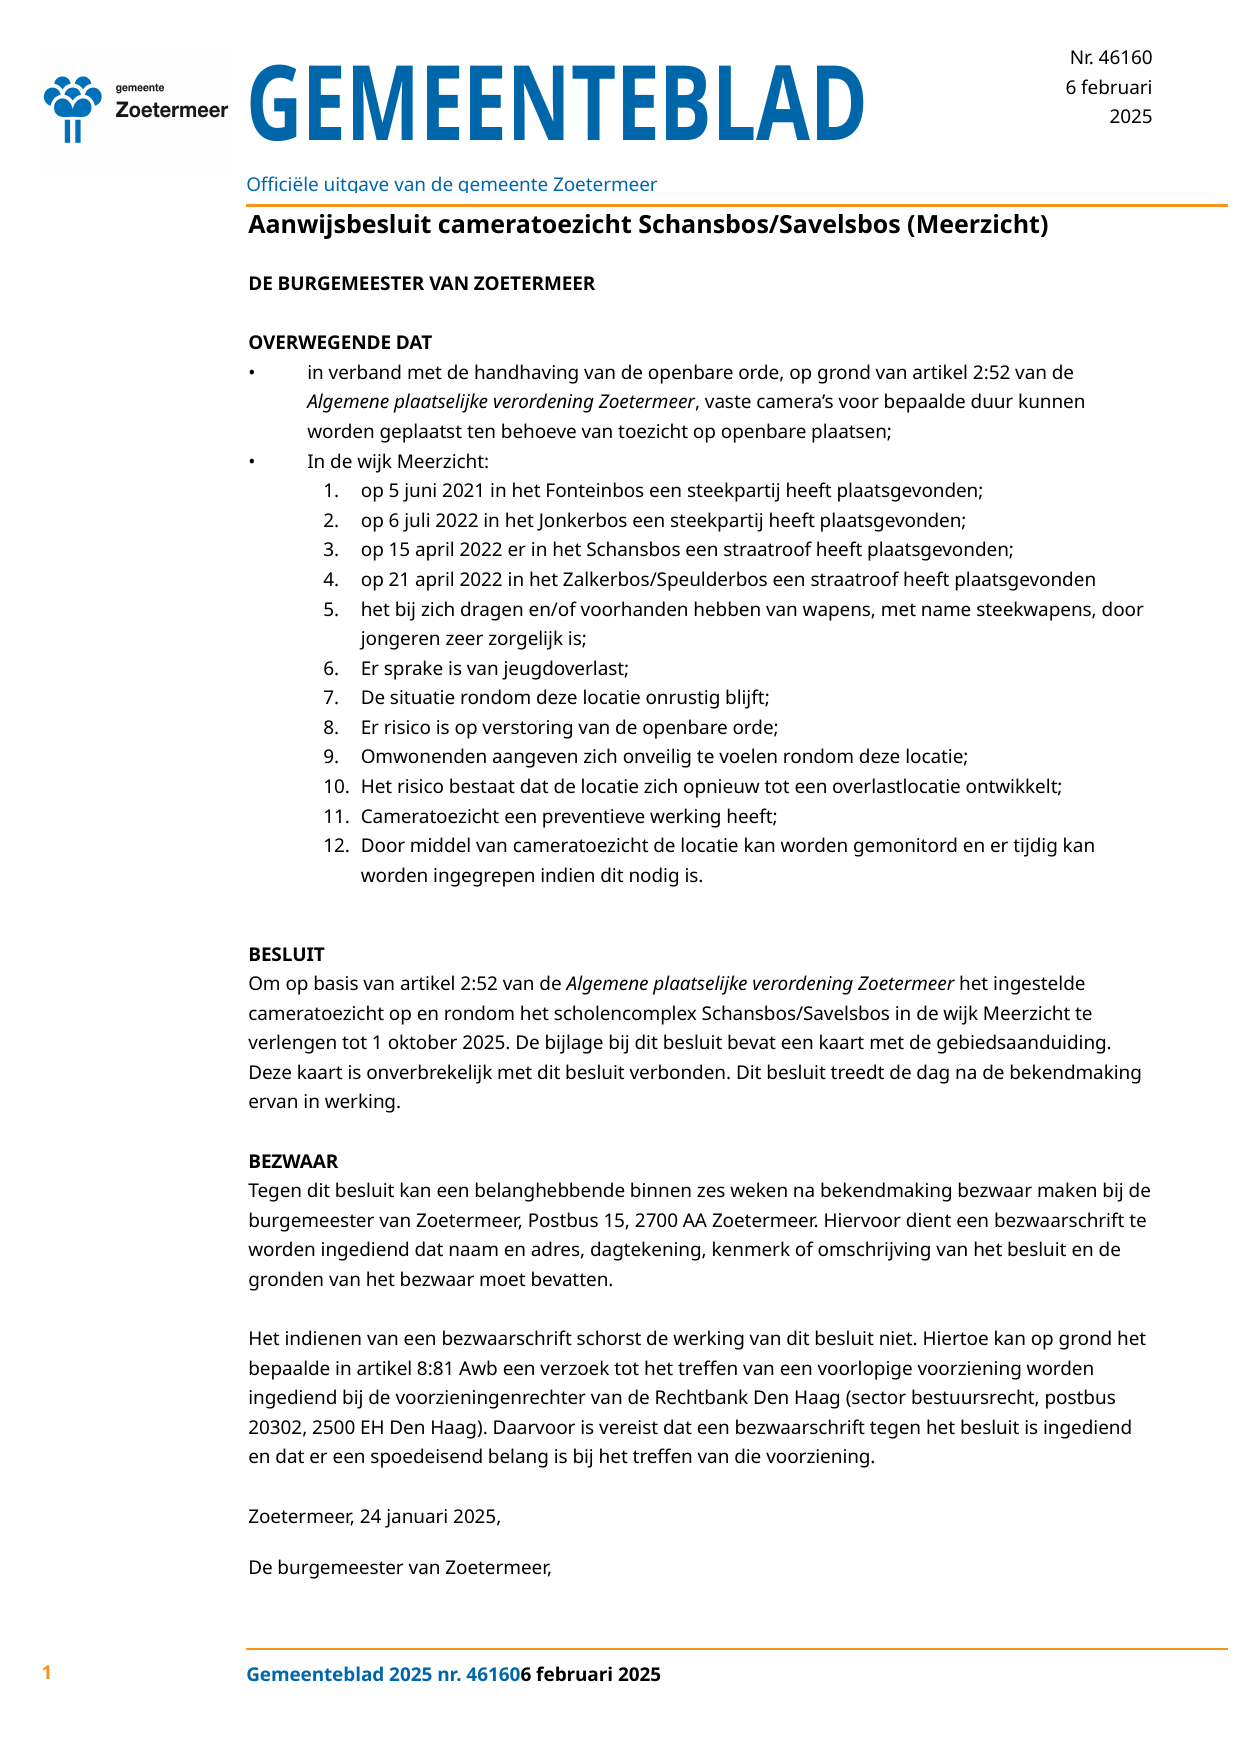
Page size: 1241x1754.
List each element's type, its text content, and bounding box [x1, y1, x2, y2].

text OVERWEGENDE DAT [248, 329, 1152, 355]
text Aanwijsbesluit cameratoezicht Schansbos/Savelsbos (Meerzicht) [248, 207, 1152, 241]
list In de wijk Meerzicht: [248, 448, 1152, 473]
list Door middel van cameratoezicht de locatie kan worden gemonitord en er tijdig kan worden ingegrepen indien dit nodig is. [323, 832, 1152, 888]
list Er sprake is van jeugdoverlast; [323, 655, 1152, 681]
list op 5 juni 2021 in het Fonteinbos een steekpartij heeft plaatsgevonden; [323, 477, 1152, 503]
picture [41, 47, 231, 172]
list Er risico is op verstoring van de openbare orde; [323, 714, 1152, 740]
list het bij zich dragen en/of voorhanden hebben van wapens, met name steekwapens, door jongeren zeer zorgelijk is; [323, 596, 1152, 651]
text Zoetermeer, 24 januari 2025, [248, 1503, 1152, 1529]
text De burgemeester van Zoetermeer, [248, 1554, 1152, 1580]
list De situatie rondom deze locatie onrustig blijft; [323, 684, 1152, 710]
list Cameratoezicht een preventieve werking heeft; [323, 803, 1152, 828]
text BESLUIT [248, 941, 1152, 967]
text BEZWAAR [248, 1148, 1152, 1174]
text Om op basis van artikel 2:52 van de Algemene plaatselijke verordening Zoetermeer het ingestelde cameratoezicht op en rondom het scholencomplex Schansbos/Savelsbos in de wijk Meerzicht te verlengen tot 1 oktober 2025. De bijlage bij dit besluit bevat een kaart met de gebiedsaanduiding. Deze kaart is onverbrekelijk met dit besluit verbonden. Dit besluit treedt de dag na de bekendmaking ervan in werking. [248, 970, 1152, 1114]
list Het risico bestaat dat de locatie zich opnieuw tot een overlastlocatie ontwikkelt; [323, 773, 1152, 799]
list op 15 april 2022 er in het Schansbos een straatroof heeft plaatsgevonden; [323, 537, 1152, 562]
list Omwonenden aangeven zich onveilig te voelen rondom deze locatie; [323, 744, 1152, 769]
text Tegen dit besluit kan een belanghebbende binnen zes weken na bekendmaking bezwaar maken bij de burgemeester van Zoetermeer, Postbus 15, 2700 AA Zoetermeer. Hiervoor dient een bezwaarschrift te worden ingediend dat naam en adres, dagtekening, kenmerk of omschrijving van het besluit en de gronden van het bezwaar moet bevatten. [248, 1177, 1152, 1292]
list op 21 april 2022 in het Zalkerbos/Speulderbos een straatroof heeft plaatsgevonden [323, 566, 1152, 592]
list op 6 juli 2022 in het Jonkerbos een steekpartij heeft plaatsgevonden; [323, 507, 1152, 533]
text DE BURGEMEESTER VAN ZOETERMEER [248, 270, 1152, 296]
list in verband met de handhaving van de openbare orde, op grond van artikel 2:52 van de Algemene plaatselijke verordening Zoetermeer, vaste camera’s voor bepaalde duur kunnen worden geplaatst ten behoeve van toezicht op openbare plaatsen; [248, 359, 1152, 444]
text Het indienen van een bezwaarschrift schorst de werking van dit besluit niet. Hiertoe kan op grond het bepaalde in artikel 8:81 Awb een verzoek tot het treffen van een voorlopige voorziening worden ingediend bij de voorzieningenrechter van de Rechtbank Den Haag (sector bestuursrecht, postbus 20302, 2500 EH Den Haag). Daarvoor is vereist dat een bezwaarschrift tegen het besluit is ingediend en dat er een spoedeisend belang is bij het treffen van die voorziening. [248, 1325, 1152, 1469]
